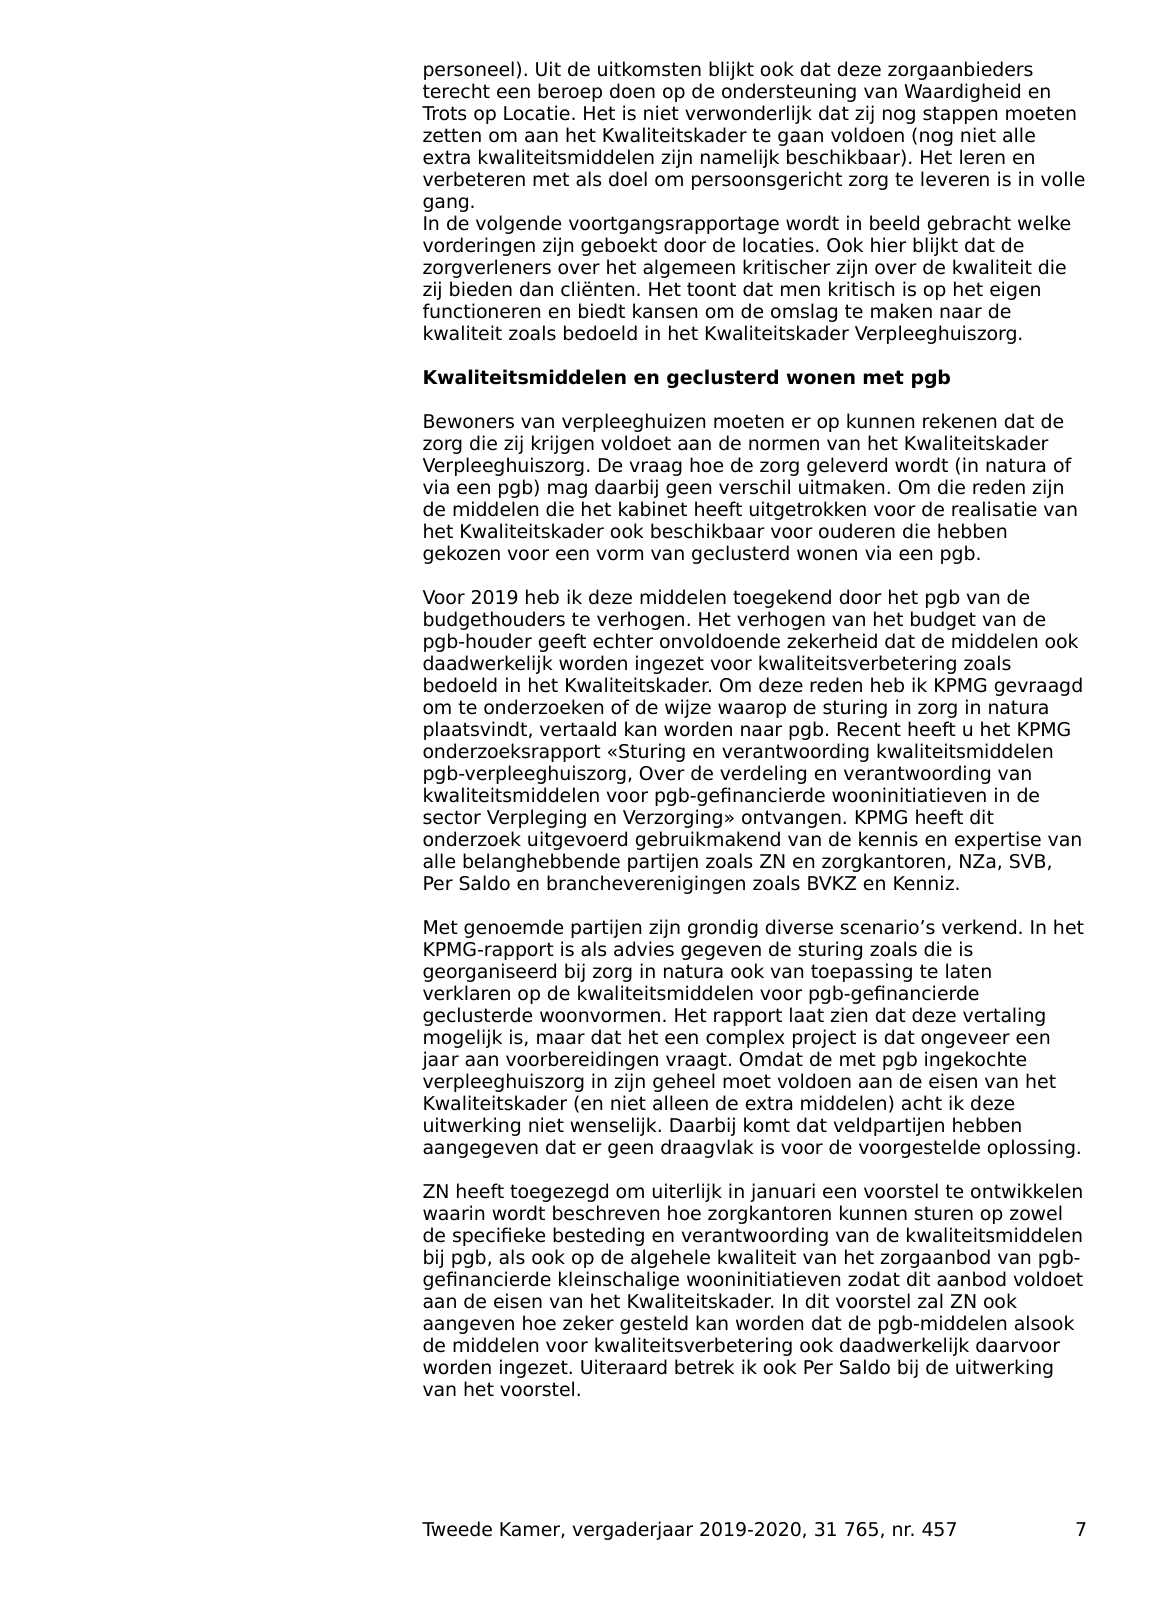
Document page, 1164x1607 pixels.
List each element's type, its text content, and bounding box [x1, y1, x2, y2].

text Bewoners van verpleeghuizen moeten er op kunnen rekenen dat de zorg die zij krijgen voldoet aan de normen van het Kwaliteitskader Verpleeghuiszorg. De vraag hoe de zorg geleverd wordt (in natura of via een pgb) mag daarbij geen verschil uitmaken. Om die reden zijn de middelen die het kabinet heeft uitgetrokken voor de realisatie van het Kwaliteitskader ook beschikbaar voor ouderen die hebben gekozen voor een vorm van geclusterd wonen via een pgb. [422, 411, 1087, 565]
text Met genoemde partijen zijn grondig diverse scenario’s verkend. In het KPMG-rapport is als advies gegeven de sturing zoals die is georganiseerd bij zorg in natura ook van toepassing te laten verklaren op de kwaliteitsmiddelen voor pgb-gefinancierde geclusterde woonvormen. Het rapport laat zien dat deze vertaling mogelijk is, maar dat het een complex project is dat ongeveer een jaar aan voorbereidingen vraagt. Omdat de met pgb ingekochte verpleeghuiszorg in zijn geheel moet voldoen aan de eisen van het Kwaliteitskader (en niet alleen de extra middelen) acht ik deze uitwerking niet wenselijk. Daarbij komt dat veldpartijen hebben aangegeven dat er geen draagvlak is voor de voorgestelde oplossing. [422, 917, 1087, 1159]
text Voor 2019 heb ik deze middelen toegekend door het pgb van de budgethouders te verhogen. Het verhogen van het budget van de pgb-houder geeft echter onvoldoende zekerheid dat de middelen ook daadwerkelijk worden ingezet voor kwaliteitsverbetering zoals bedoeld in het Kwaliteitskader. Om deze reden heb ik KPMG gevraagd om te onderzoeken of de wijze waarop de sturing in zorg in natura plaatsvindt, vertaald kan worden naar pgb. Recent heeft u het KPMG onderzoeksrapport «Sturing en verantwoording kwaliteitsmiddelen pgb-verpleeghuiszorg, Over de verdeling en verantwoording van kwaliteitsmiddelen voor pgb-gefinancierde wooninitiatieven in de sector Verpleging en Verzorging» ontvangen. KPMG heeft dit onderzoek uitgevoerd gebruikmakend van de kennis en expertise van alle belanghebbende partijen zoals ZN en zorgkantoren, NZa, SVB, Per Saldo en brancheverenigingen zoals BVKZ en Kenniz. [422, 587, 1087, 895]
text ZN heeft toegezegd om uiterlijk in januari een voorstel te ontwikkelen waarin wordt beschreven hoe zorgkantoren kunnen sturen op zowel de specifieke besteding en verantwoording van de kwaliteitsmiddelen bij pgb, als ook op de algehele kwaliteit van het zorgaanbod van pgb-gefinancierde kleinschalige wooninitiatieven zodat dit aanbod voldoet aan de eisen van het Kwaliteitskader. In dit voorstel zal ZN ook aangeven hoe zeker gesteld kan worden dat de pgb-middelen alsook de middelen voor kwaliteitsverbetering ook daadwerkelijk daarvoor worden ingezet. Uiteraard betrek ik ook Per Saldo bij de uitwerking van het voorstel. [422, 1181, 1087, 1401]
subtitle Kwaliteitsmiddelen en geclusterd wonen met pgb [422, 367, 1087, 389]
text personeel). Uit de uitkomsten blijkt ook dat deze zorgaanbieders terecht een beroep doen op de ondersteuning van Waardigheid en Trots op Locatie. Het is niet verwonderlijk dat zij nog stappen moeten zetten om aan het Kwaliteitskader te gaan voldoen (nog niet alle extra kwaliteitsmiddelen zijn namelijk beschikbaar). Het leren en verbeteren met als doel om persoonsgericht zorg te leveren is in volle gang. [422, 59, 1087, 213]
text In de volgende voortgangsrapportage wordt in beeld gebracht welke vorderingen zijn geboekt door de locaties. Ook hier blijkt dat de zorgverleners over het algemeen kritischer zijn over de kwaliteit die zij bieden dan cliënten. Het toont dat men kritisch is op het eigen functioneren en biedt kansen om de omslag te maken naar de kwaliteit zoals bedoeld in het Kwaliteitskader Verpleeghuiszorg. [422, 213, 1087, 345]
